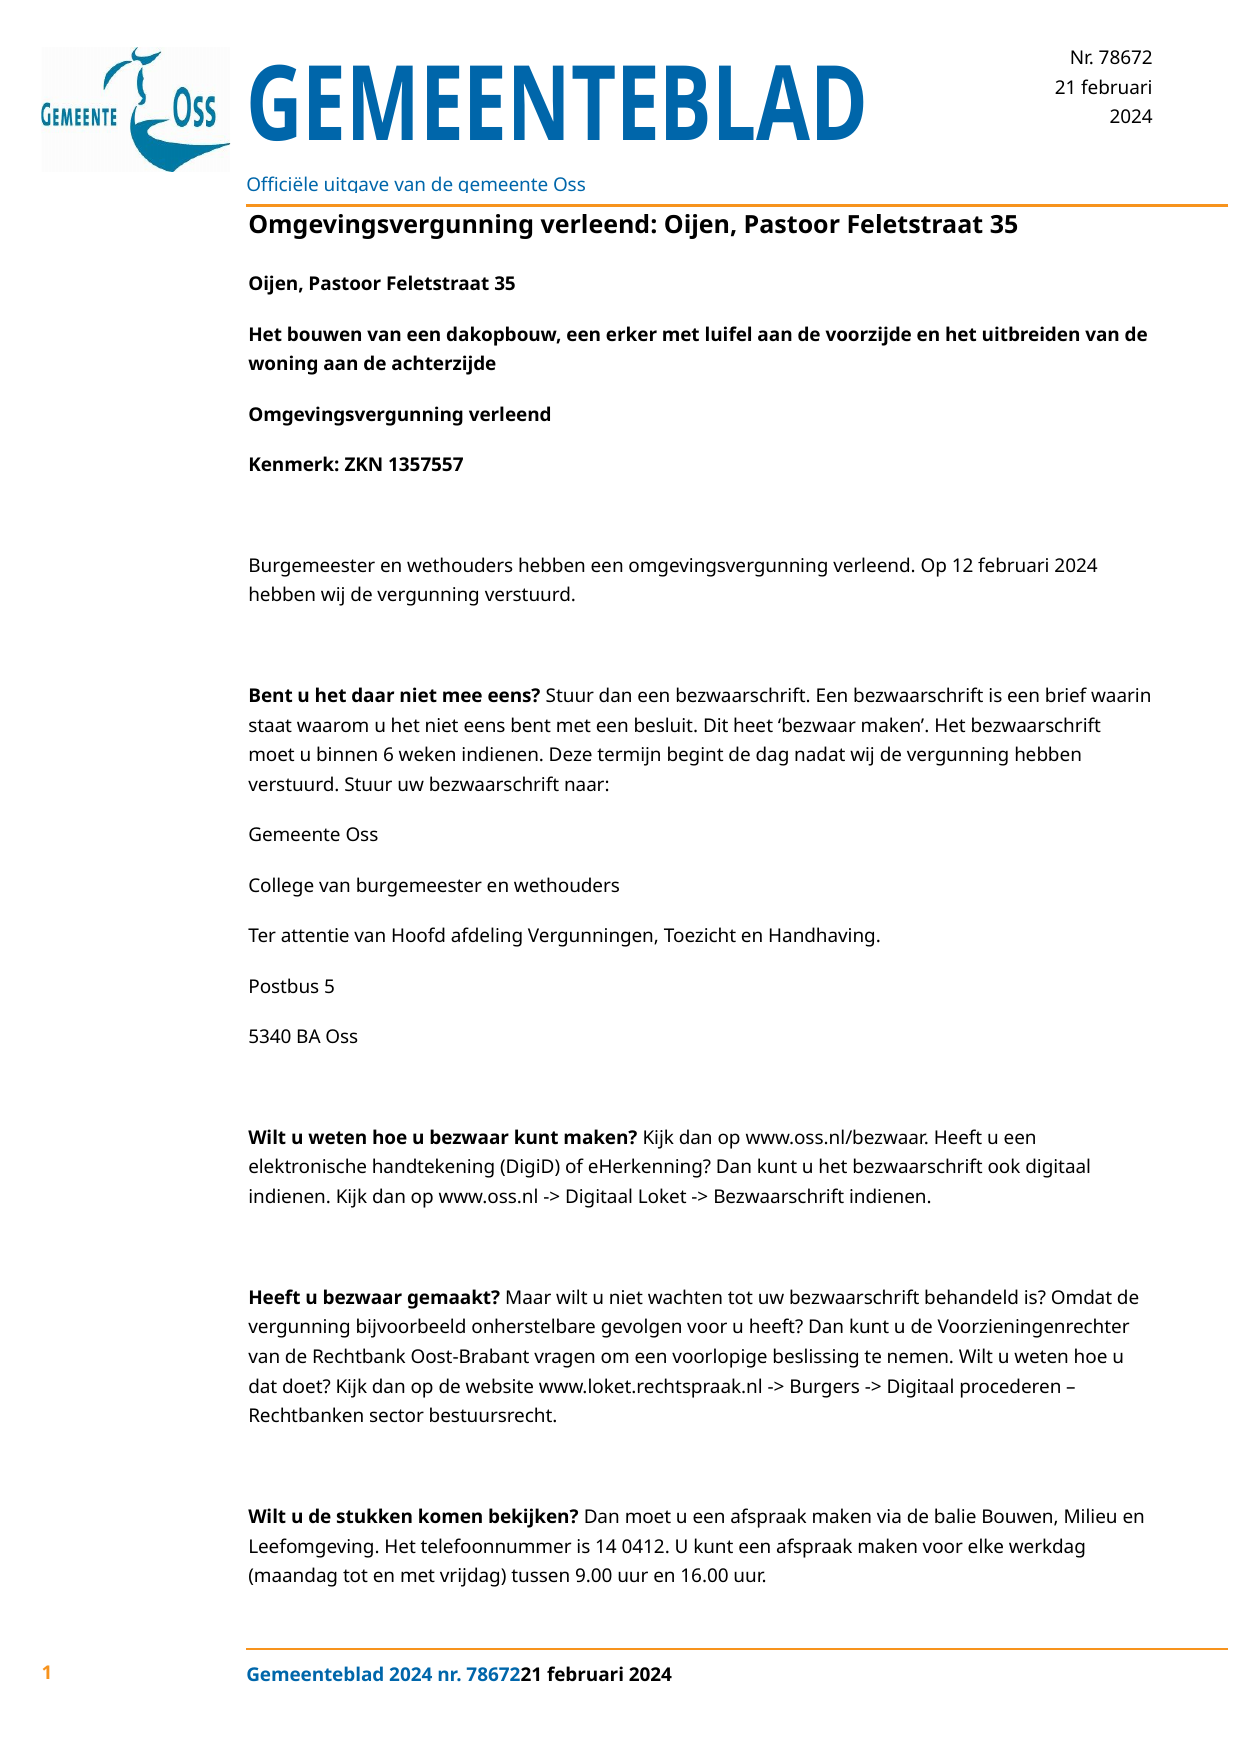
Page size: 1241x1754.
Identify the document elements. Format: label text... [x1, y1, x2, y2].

text Omgevingsvergunning verleend [248, 401, 1152, 426]
text College van burgemeester en wethouders [248, 872, 1152, 898]
text Heeft u bezwaar gemaakt? Maar wilt u niet wachten tot uw bezwaarschrift behandeld is? Omdat de vergunning bijvoorbeeld onherstelbare gevolgen voor u heeft? Dan kunt u de Voorzieningenrechter van de Rechtbank Oost-Brabant vragen om een voorlopige beslissing te nemen. Wilt u weten hoe u dat doet? Kijk dan op de website www.loket.rechtspraak.nl -> Burgers -> Digitaal procederen – Rechtbanken sector bestuursrecht. [248, 1284, 1152, 1428]
text Omgevingsvergunning verleend: Oijen, Pastoor Feletstraat 35 [248, 207, 1152, 241]
text Bent u het daar niet mee eens? Stuur dan een bezwaarschrift. Een bezwaarschrift is een brief waarin staat waarom u het niet eens bent met een besluit. Dit heet ‘bezwaar maken’. Het bezwaarschrift moet u binnen 6 weken indienen. Deze termijn begint de dag nadat wij de vergunning hebben verstuurd. Stuur uw bezwaarschrift naar: [248, 682, 1152, 797]
text Burgemeester en wethouders hebben een omgevingsvergunning verleend. Op 12 februari 2024 hebben wij de vergunning verstuurd. [248, 552, 1152, 607]
text Gemeente Oss [248, 822, 1152, 847]
text Wilt u weten hoe u bezwaar kunt maken? Kijk dan op www.oss.nl/bezwaar. Heeft u een elektronische handtekening (DigiD) of eHerkenning? Dan kunt u het bezwaarschrift ook digitaal indienen. Kijk dan op www.oss.nl -> Digitaal Loket -> Bezwaarschrift indienen. [248, 1124, 1152, 1209]
text Ter attentie van Hoofd afdeling Vergunningen, Toezicht en Handhaving. [248, 922, 1152, 948]
text Oijen, Pastoor Feletstraat 35 [248, 270, 1152, 296]
picture [41, 47, 231, 172]
text 5340 BA Oss [248, 1023, 1152, 1049]
text Wilt u de stukken komen bekijken? Dan moet u een afspraak maken via de balie Bouwen, Milieu en Leefomgeving. Het telefoonnummer is 14 0412. U kunt een afspraak maken voor elke werkdag (maandag tot en met vrijdag) tussen 9.00 uur en 16.00 uur. [248, 1503, 1152, 1588]
text Kenmerk: ZKN 1357557 [248, 451, 1152, 477]
text Postbus 5 [248, 973, 1152, 998]
text Het bouwen van een dakopbouw, een erker met luifel aan de voorzijde en het uitbreiden van de woning aan de achterzijde [248, 321, 1152, 376]
